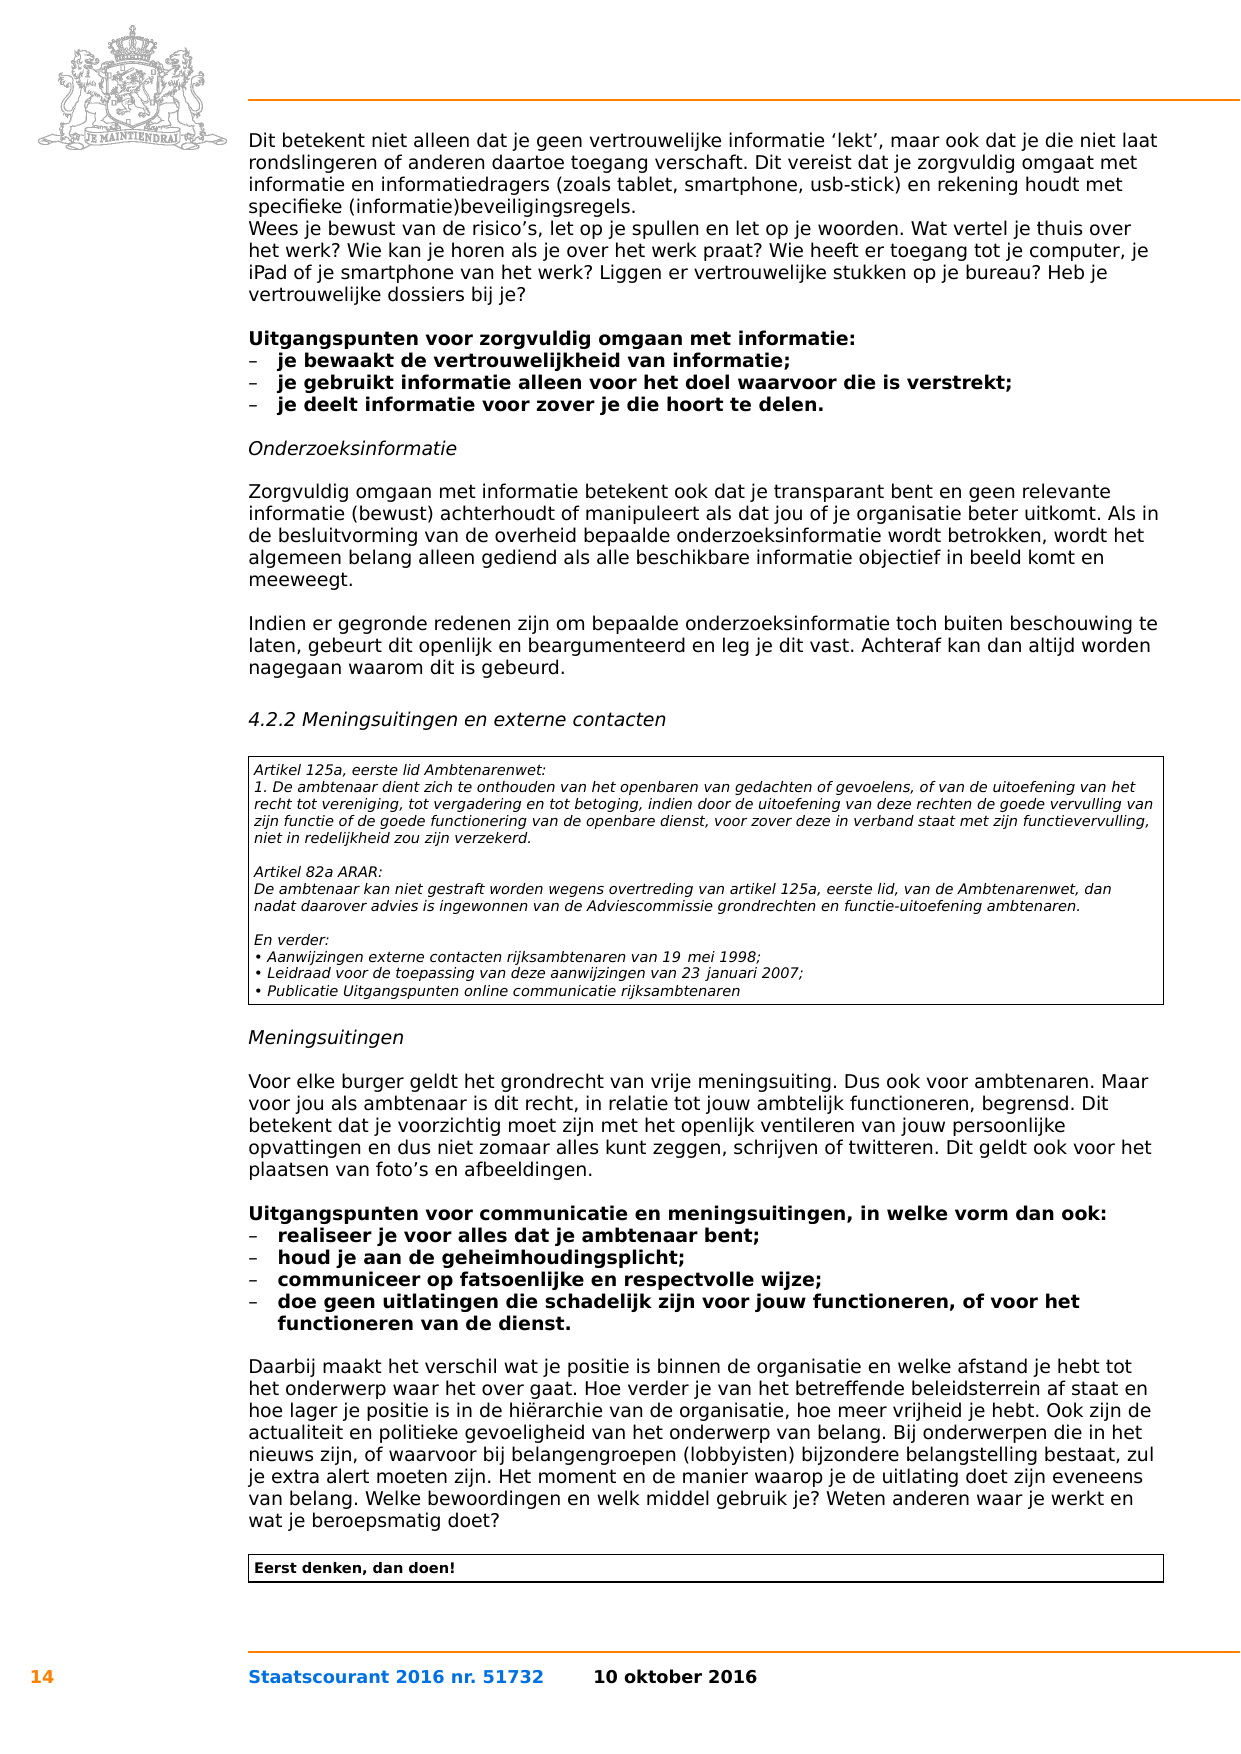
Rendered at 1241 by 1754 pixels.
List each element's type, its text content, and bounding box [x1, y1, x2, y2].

subtitle Onderzoeksinformatie [248, 437, 1163, 459]
table_cell [249, 847, 1163, 863]
table_cell [249, 915, 1163, 931]
text – je gebruikt informatie alleen voor het doel waarvoor die is verstrekt; [248, 372, 1163, 393]
subtitle Meningsuitingen [248, 1027, 1163, 1049]
text Zorgvuldig omgaan met informatie betekent ook dat je transparant bent en geen relevante informatie (bewust) achterhoudt of manipuleert als dat jou of je organisatie beter uitkomt. Als in de besluitvorming van de overheid bepaalde onderzoeksinformatie wordt betrokken, wordt het algemeen belang alleen gediend als alle beschikbare informatie objectief in beeld komt en meeweegt. [248, 481, 1163, 591]
text Uitgangspunten voor communicatie en meningsuitingen, in welke vorm dan ook: [248, 1203, 1163, 1224]
text – doe geen uitlatingen die schadelijk zijn voor jouw functioneren, of voor het functioneren van de dienst. [248, 1291, 1163, 1334]
text Daarbij maakt het verschil wat je positie is binnen de organisatie en welke afstand je hebt tot het onderwerp waar het over gaat. Hoe verder je van het betreffende beleidsterrein af staat en hoe lager je positie is in de hiërarchie van de organisatie, hoe meer vrijheid je hebt. Ook zijn de actualiteit en politieke gevoeligheid van het onderwerp van belang. Bij onderwerpen die in het nieuws zijn, of waarvoor bij belangengroepen (lobbyisten) bijzondere belangstelling bestaat, zul je extra alert moeten zijn. Het moment en de manier waarop je de uitlating doet zijn eveneens van belang. Welke bewoordingen en welk middel gebruik je? Weten anderen waar je werkt en wat je beroepsmatig doet? [248, 1356, 1163, 1532]
picture [38, 25, 227, 150]
table_header Eerst denken, dan doen! [249, 1555, 1163, 1581]
table_header Artikel 125a, eerste lid Ambtenarenwet: 1. De ambtenaar dient zich te onthouden van het openbaren van gedachten of gevoelens, of van de uitoefening van het recht tot vereniging, tot vergadering en tot betoging, indien door de uitoefening van deze rechten de goede vervulling van zijn functie of de goede functionering van de openbare dienst, voor zover deze in verband staat met zijn functievervulling, niet in redelijkheid zou zijn verzekerd. [249, 757, 1163, 847]
text – je bewaakt de vertrouwelijkheid van informatie; [248, 349, 1163, 372]
text – communiceer op fatsoenlijke en respectvolle wijze; [248, 1268, 1163, 1291]
text – je deelt informatie voor zover je die hoort te delen. [248, 393, 1163, 416]
text – houd je aan de geheimhoudingsplicht; [248, 1247, 1163, 1268]
text Uitgangspunten voor zorgvuldig omgaan met informatie: [248, 328, 1163, 349]
table_cell Artikel 82a ARAR: De ambtenaar kan niet gestraft worden wegens overtreding van artikel 125a, eerste lid, van de Ambtenarenwet, dan nadat daarover advies is ingewonnen van de Adviescommissie grondrechten en functie-uitoefening ambtenaren. [249, 864, 1163, 914]
subtitle 4.2.2 Meningsuitingen en externe contacten [248, 709, 1163, 731]
text Wees je bewust van de risico’s, let op je spullen en let op je woorden. Wat vertel je thuis over het werk? Wie kan je horen als je over het werk praat? Wie heeft er toegang tot je computer, je iPad of je smartphone van het werk? Liggen er vertrouwelijke stukken op je bureau? Heb je vertrouwelijke dossiers bij je? [248, 218, 1163, 306]
text Voor elke burger geldt het grondrecht van vrije meningsuiting. Dus ook voor ambtenaren. Maar voor jou als ambtenaar is dit recht, in relatie tot jouw ambtelijk functioneren, begrensd. Dit betekent dat je voorzichtig moet zijn met het openlijk ventileren van jouw persoonlijke opvattingen en dus niet zomaar alles kunt zeggen, schrijven of twitteren. Dit geldt ook voor het plaatsen van foto’s en afbeeldingen. [248, 1071, 1163, 1181]
table_cell En verder: • Aanwijzingen externe contacten rijksambtenaren van 19 mei 1998; • Leidraad voor de toepassing van deze aanwijzingen van 23 januari 2007; • Publicatie Uitgangspunten online communicatie rijksambtenaren [249, 931, 1163, 1004]
text Dit betekent niet alleen dat je geen vertrouwelijke informatie ‘lekt’, maar ook dat je die niet laat rondslingeren of anderen daartoe toegang verschaft. Dit vereist dat je zorgvuldig omgaat met informatie en informatiedragers (zoals tablet, smartphone, usb-stick) en rekening houdt met specifieke (informatie)beveiligingsregels. [248, 130, 1163, 218]
text Indien er gegronde redenen zijn om bepaalde onderzoeksinformatie toch buiten beschouwing te laten, gebeurt dit openlijk en beargumenteerd en leg je dit vast. Achteraf kan dan altijd worden nagegaan waarom dit is gebeurd. [248, 613, 1163, 679]
text – realiseer je voor alles dat je ambtenaar bent; [248, 1224, 1163, 1247]
